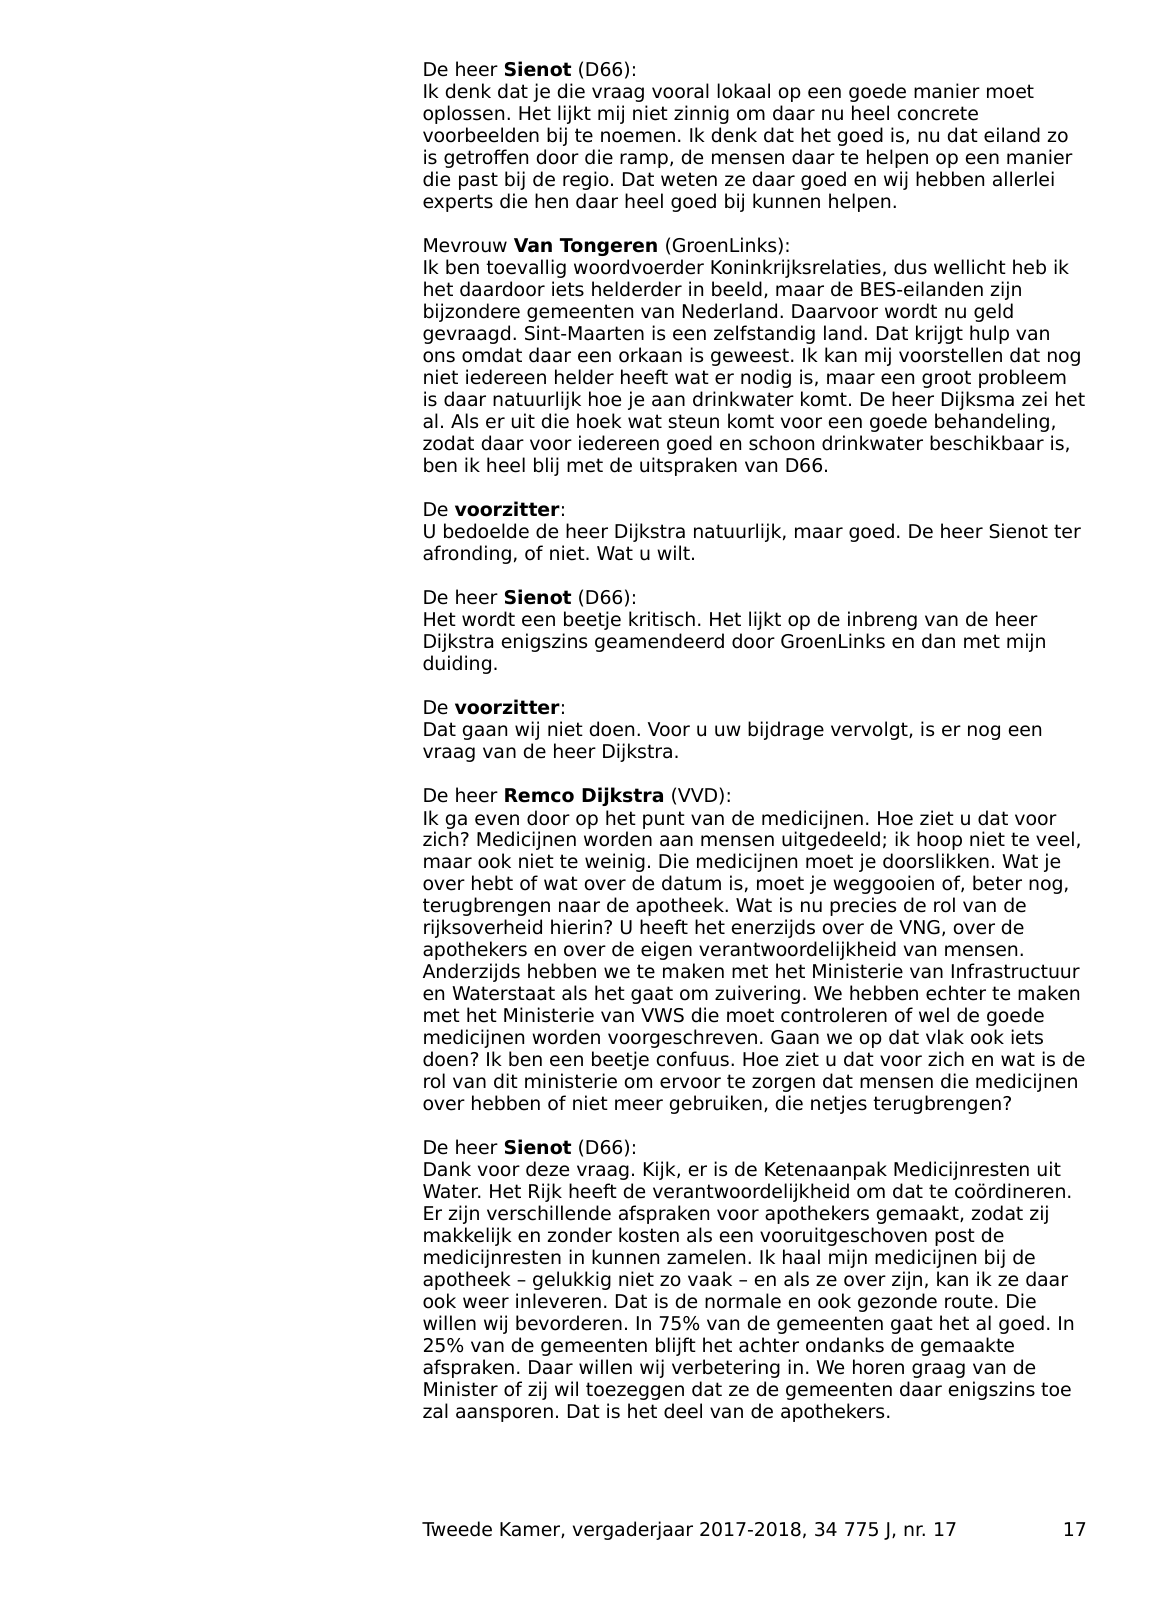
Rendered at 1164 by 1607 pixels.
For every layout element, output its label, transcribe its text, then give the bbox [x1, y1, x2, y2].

text De heer Remco Dijkstra (VVD): [422, 785, 1087, 807]
text Mevrouw Van Tongeren (GroenLinks): [422, 235, 1087, 257]
text De voorzitter: [422, 697, 1087, 719]
text Ik ga even door op het punt van de medicijnen. Hoe ziet u dat voor zich? Medicijnen worden aan mensen uitgedeeld; ik hoop niet te veel, maar ook niet te weinig. Die medicijnen moet je doorslikken. Wat je over hebt of wat over de datum is, moet je weggooien of, beter nog, terugbrengen naar de apotheek. Wat is nu precies de rol van de rijksoverheid hierin? U heeft het enerzijds over de VNG, over de apothekers en over de eigen verantwoordelijkheid van mensen. Anderzijds hebben we te maken met het Ministerie van Infrastructuur en Waterstaat als het gaat om zuivering. We hebben echter te maken met het Ministerie van VWS die moet controleren of wel de goede medicijnen worden voorgeschreven. Gaan we op dat vlak ook iets doen? Ik ben een beetje confuus. Hoe ziet u dat voor zich en wat is de rol van dit ministerie om ervoor te zorgen dat mensen die medicijnen over hebben of niet meer gebruiken, die netjes terugbrengen? [422, 807, 1087, 1115]
text U bedoelde de heer Dijkstra natuurlijk, maar goed. De heer Sienot ter afronding, of niet. Wat u wilt. [422, 521, 1087, 565]
text Ik ben toevallig woordvoerder Koninkrijksrelaties, dus wellicht heb ik het daardoor iets helderder in beeld, maar de BES-eilanden zijn bijzondere gemeenten van Nederland. Daarvoor wordt nu geld gevraagd. Sint-Maarten is een zelfstandig land. Dat krijgt hulp van ons omdat daar een orkaan is geweest. Ik kan mij voorstellen dat nog niet iedereen helder heeft wat er nodig is, maar een groot probleem is daar natuurlijk hoe je aan drinkwater komt. De heer Dijksma zei het al. Als er uit die hoek wat steun komt voor een goede behandeling, zodat daar voor iedereen goed en schoon drinkwater beschikbaar is, ben ik heel blij met de uitspraken van D66. [422, 257, 1087, 477]
text Dat gaan wij niet doen. Voor u uw bijdrage vervolgt, is er nog een vraag van de heer Dijkstra. [422, 719, 1087, 763]
text Het wordt een beetje kritisch. Het lijkt op de inbreng van de heer Dijkstra enigszins geamendeerd door GroenLinks en dan met mijn duiding. [422, 609, 1087, 675]
text De heer Sienot (D66): [422, 587, 1087, 609]
text Ik denk dat je die vraag vooral lokaal op een goede manier moet oplossen. Het lijkt mij niet zinnig om daar nu heel concrete voorbeelden bij te noemen. Ik denk dat het goed is, nu dat eiland zo is getroffen door die ramp, de mensen daar te helpen op een manier die past bij de regio. Dat weten ze daar goed en wij hebben allerlei experts die hen daar heel goed bij kunnen helpen. [422, 81, 1087, 213]
text De heer Sienot (D66): [422, 1137, 1087, 1159]
text De heer Sienot (D66): [422, 59, 1087, 81]
text De voorzitter: [422, 499, 1087, 521]
text Dank voor deze vraag. Kijk, er is de Ketenaanpak Medicijnresten uit Water. Het Rijk heeft de verantwoordelijkheid om dat te coördineren. Er zijn verschillende afspraken voor apothekers gemaakt, zodat zij makkelijk en zonder kosten als een vooruitgeschoven post de medicijnresten in kunnen zamelen. Ik haal mijn medicijnen bij de apotheek – gelukkig niet zo vaak – en als ze over zijn, kan ik ze daar ook weer inleveren. Dat is de normale en ook gezonde route. Die willen wij bevorderen. In 75% van de gemeenten gaat het al goed. In 25% van de gemeenten blijft het achter ondanks de gemaakte afspraken. Daar willen wij verbetering in. We horen graag van de Minister of zij wil toezeggen dat ze de gemeenten daar enigszins toe zal aansporen. Dat is het deel van de apothekers. [422, 1159, 1087, 1423]
